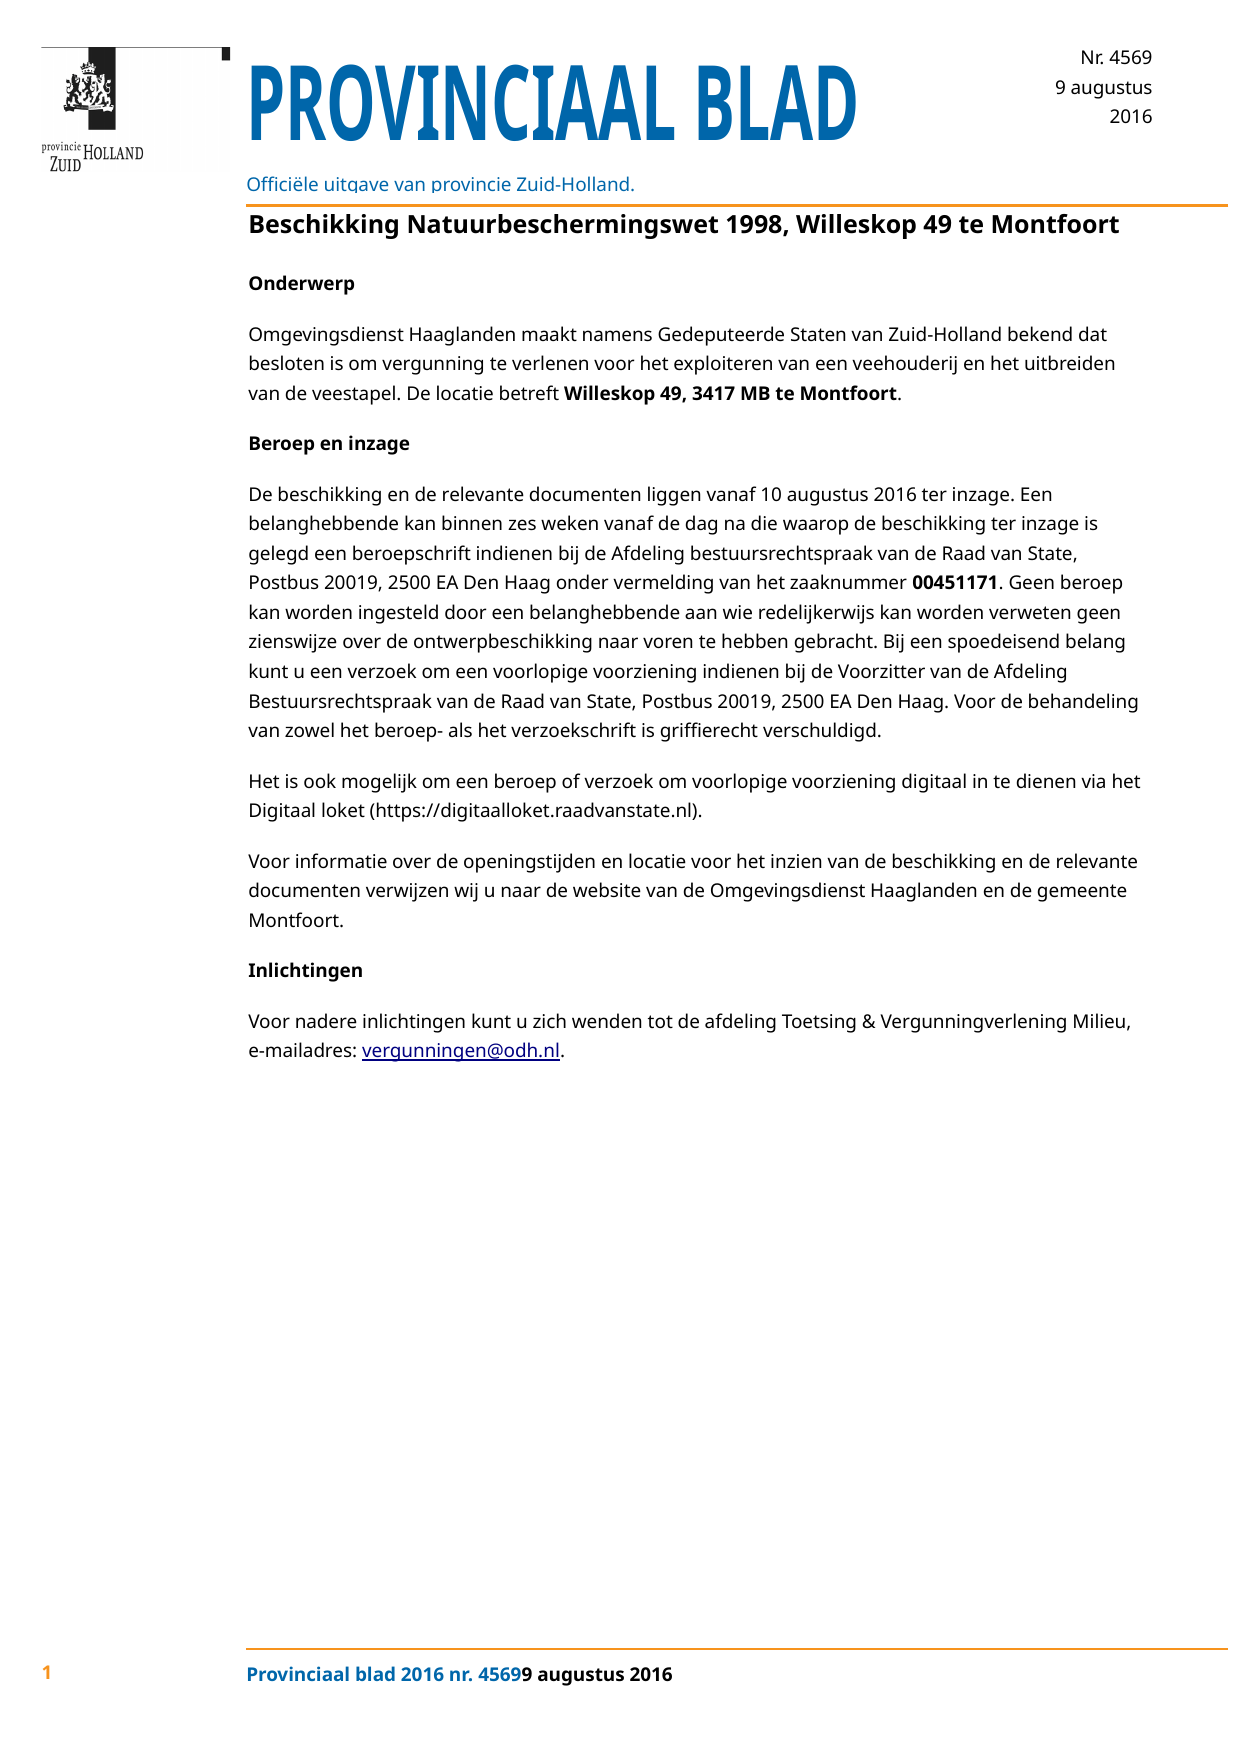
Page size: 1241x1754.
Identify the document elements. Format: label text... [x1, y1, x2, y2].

text Het is ook mogelijk om een beroep of verzoek om voorlopige voorziening digitaal in te dienen via het Digitaal loket (https://digitaalloket.raadvanstate.nl). [248, 768, 1152, 823]
text Beschikking Natuurbeschermingswet 1998, Willeskop 49 te Montfoort [248, 207, 1152, 241]
text De beschikking en de relevante documenten liggen vanaf 10 augustus 2016 ter inzage. Een belanghebbende kan binnen zes weken vanaf de dag na die waarop de beschikking ter inzage is gelegd een beroepschrift indienen bij de Afdeling bestuursrechtspraak van de Raad van State, Postbus 20019, 2500 EA Den Haag onder vermelding van het zaaknummer 00451171. Geen beroep kan worden ingesteld door een belanghebbende aan wie redelijkerwijs kan worden verweten geen zienswijze over de ontwerpbeschikking naar voren te hebben gebracht. Bij een spoedeisend belang kunt u een verzoek om een voorlopige voorziening indienen bij de Voorzitter van de Afdeling Bestuursrechtspraak van de Raad van State, Postbus 20019, 2500 EA Den Haag. Voor de behandeling van zowel het beroep- als het verzoekschrift is griffierecht verschuldigd. [248, 481, 1152, 743]
text Voor informatie over de openingstijden en locatie voor het inzien van de beschikking en de relevante documenten verwijzen wij u naar de website van de Omgevingsdienst Haaglanden en de gemeente Montfoort. [248, 848, 1152, 933]
text Omgevingsdienst Haaglanden maakt namens Gedeputeerde Staten van Zuid-Holland bekend dat besloten is om vergunning te verlenen voor het exploiteren van een veehouderij en het uitbreiden van de veestapel. De locatie betreft Willeskop 49, 3417 MB te Montfoort. [248, 321, 1152, 406]
text Beroep en inzage [248, 430, 1152, 456]
text Onderwerp [248, 270, 1152, 296]
text Inlichtingen [248, 957, 1152, 983]
text Voor nadere inlichtingen kunt u zich wenden tot de afdeling Toetsing & Vergunningverlening Milieu, e-mailadres: vergunningen@odh.nl. [248, 1008, 1152, 1063]
picture [41, 47, 231, 172]
